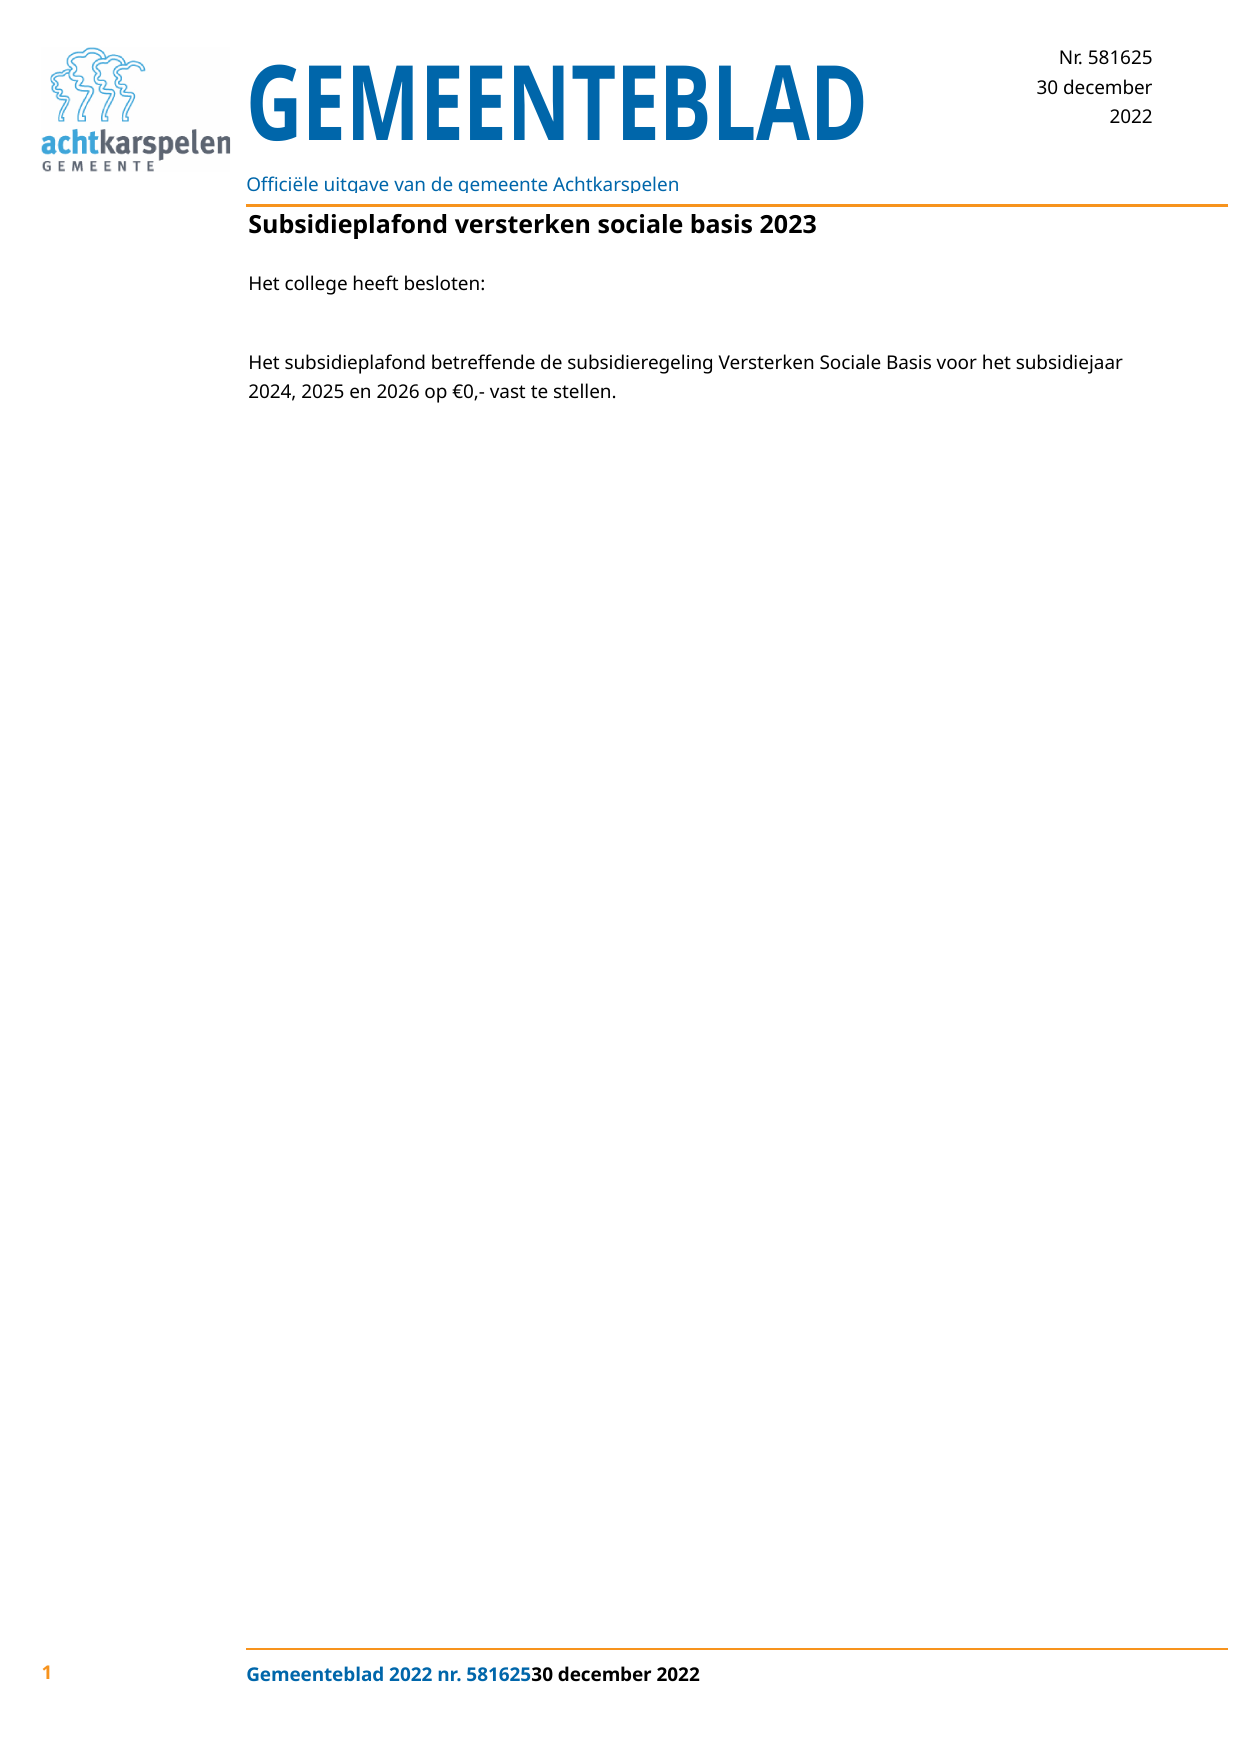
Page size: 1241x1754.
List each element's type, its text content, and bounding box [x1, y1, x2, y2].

text Het college heeft besloten: [248, 270, 1152, 296]
text Subsidieplafond versterken sociale basis 2023 [248, 207, 1152, 241]
picture [41, 47, 231, 172]
text Het subsidieplafond betreffende de subsidieregeling Versterken Sociale Basis voor het subsidiejaar 2024, 2025 en 2026 op €0,- vast te stellen. [248, 349, 1152, 404]
